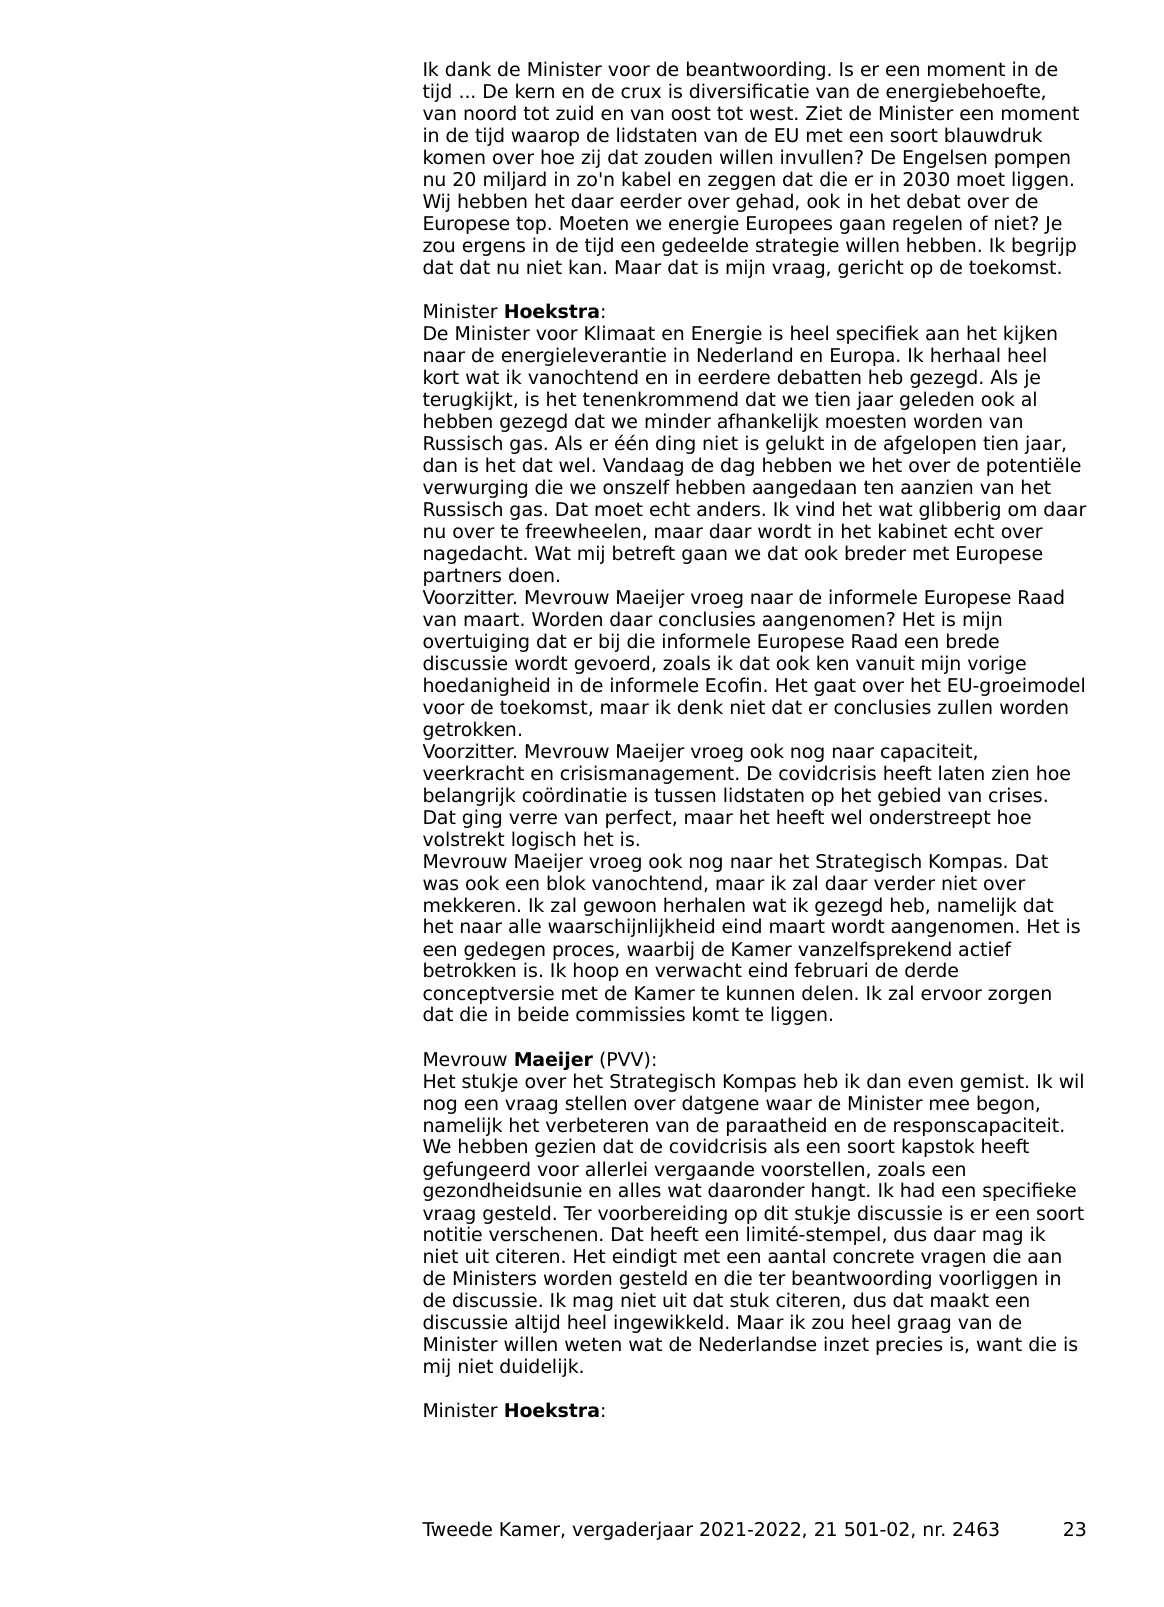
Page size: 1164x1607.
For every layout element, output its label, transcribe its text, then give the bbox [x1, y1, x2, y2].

text Het stukje over het Strategisch Kompas heb ik dan even gemist. Ik wil nog een vraag stellen over datgene waar de Minister mee begon, namelijk het verbeteren van de paraatheid en de responscapaciteit. We hebben gezien dat de covidcrisis als een soort kapstok heeft gefungeerd voor allerlei vergaande voorstellen, zoals een gezondheidsunie en alles wat daaronder hangt. Ik had een specifieke vraag gesteld. Ter voorbereiding op dit stukje discussie is er een soort notitie verschenen. Dat heeft een limité-stempel, dus daar mag ik niet uit citeren. Het eindigt met een aantal concrete vragen die aan de Ministers worden gesteld en die ter beantwoording voorliggen in de discussie. Ik mag niet uit dat stuk citeren, dus dat maakt een discussie altijd heel ingewikkeld. Maar ik zou heel graag van de Minister willen weten wat de Nederlandse inzet precies is, want die is mij niet duidelijk. [422, 1071, 1087, 1378]
text Minister Hoekstra: [422, 1400, 1087, 1422]
text Voorzitter. Mevrouw Maeijer vroeg ook nog naar capaciteit, veerkracht en crisismanagement. De covidcrisis heeft laten zien hoe belangrijk coördinatie is tussen lidstaten op het gebied van crises. Dat ging verre van perfect, maar het heeft wel onderstreept hoe volstrekt logisch het is. [422, 741, 1087, 851]
text Mevrouw Maeijer vroeg ook nog naar het Strategisch Kompas. Dat was ook een blok vanochtend, maar ik zal daar verder niet over mekkeren. Ik zal gewoon herhalen wat ik gezegd heb, namelijk dat het naar alle waarschijnlijkheid eind maart wordt aangenomen. Het is een gedegen proces, waarbij de Kamer vanzelfsprekend actief betrokken is. Ik hoop en verwacht eind februari de derde conceptversie met de Kamer te kunnen delen. Ik zal ervoor zorgen dat die in beide commissies komt te liggen. [422, 851, 1087, 1026]
text De Minister voor Klimaat en Energie is heel specifiek aan het kijken naar de energieleverantie in Nederland en Europa. Ik herhaal heel kort wat ik vanochtend en in eerdere debatten heb gezegd. Als je terugkijkt, is het tenenkrommend dat we tien jaar geleden ook al hebben gezegd dat we minder afhankelijk moesten worden van Russisch gas. Als er één ding niet is gelukt in de afgelopen tien jaar, dan is het dat wel. Vandaag de dag hebben we het over de potentiële verwurging die we onszelf hebben aangedaan ten aanzien van het Russisch gas. Dat moet echt anders. Ik vind het wat glibberig om daar nu over te freewheelen, maar daar wordt in het kabinet echt over nagedacht. Wat mij betreft gaan we dat ook breder met Europese partners doen. [422, 323, 1087, 587]
text Voorzitter. Mevrouw Maeijer vroeg naar de informele Europese Raad van maart. Worden daar conclusies aangenomen? Het is mijn overtuiging dat er bij die informele Europese Raad een brede discussie wordt gevoerd, zoals ik dat ook ken vanuit mijn vorige hoedanigheid in de informele Ecofin. Het gaat over het EU-groeimodel voor de toekomst, maar ik denk niet dat er conclusies zullen worden getrokken. [422, 587, 1087, 741]
text Ik dank de Minister voor de beantwoording. Is er een moment in de tijd ... De kern en de crux is diversificatie van de energiebehoefte, van noord tot zuid en van oost tot west. Ziet de Minister een moment in de tijd waarop de lidstaten van de EU met een soort blauwdruk komen over hoe zij dat zouden willen invullen? De Engelsen pompen nu 20 miljard in zo'n kabel en zeggen dat die er in 2030 moet liggen. Wij hebben het daar eerder over gehad, ook in het debat over de Europese top. Moeten we energie Europees gaan regelen of niet? Je zou ergens in de tijd een gedeelde strategie willen hebben. Ik begrijp dat dat nu niet kan. Maar dat is mijn vraag, gericht op de toekomst. [422, 59, 1087, 279]
text Minister Hoekstra: [422, 301, 1087, 323]
text Mevrouw Maeijer (PVV): [422, 1048, 1087, 1071]
